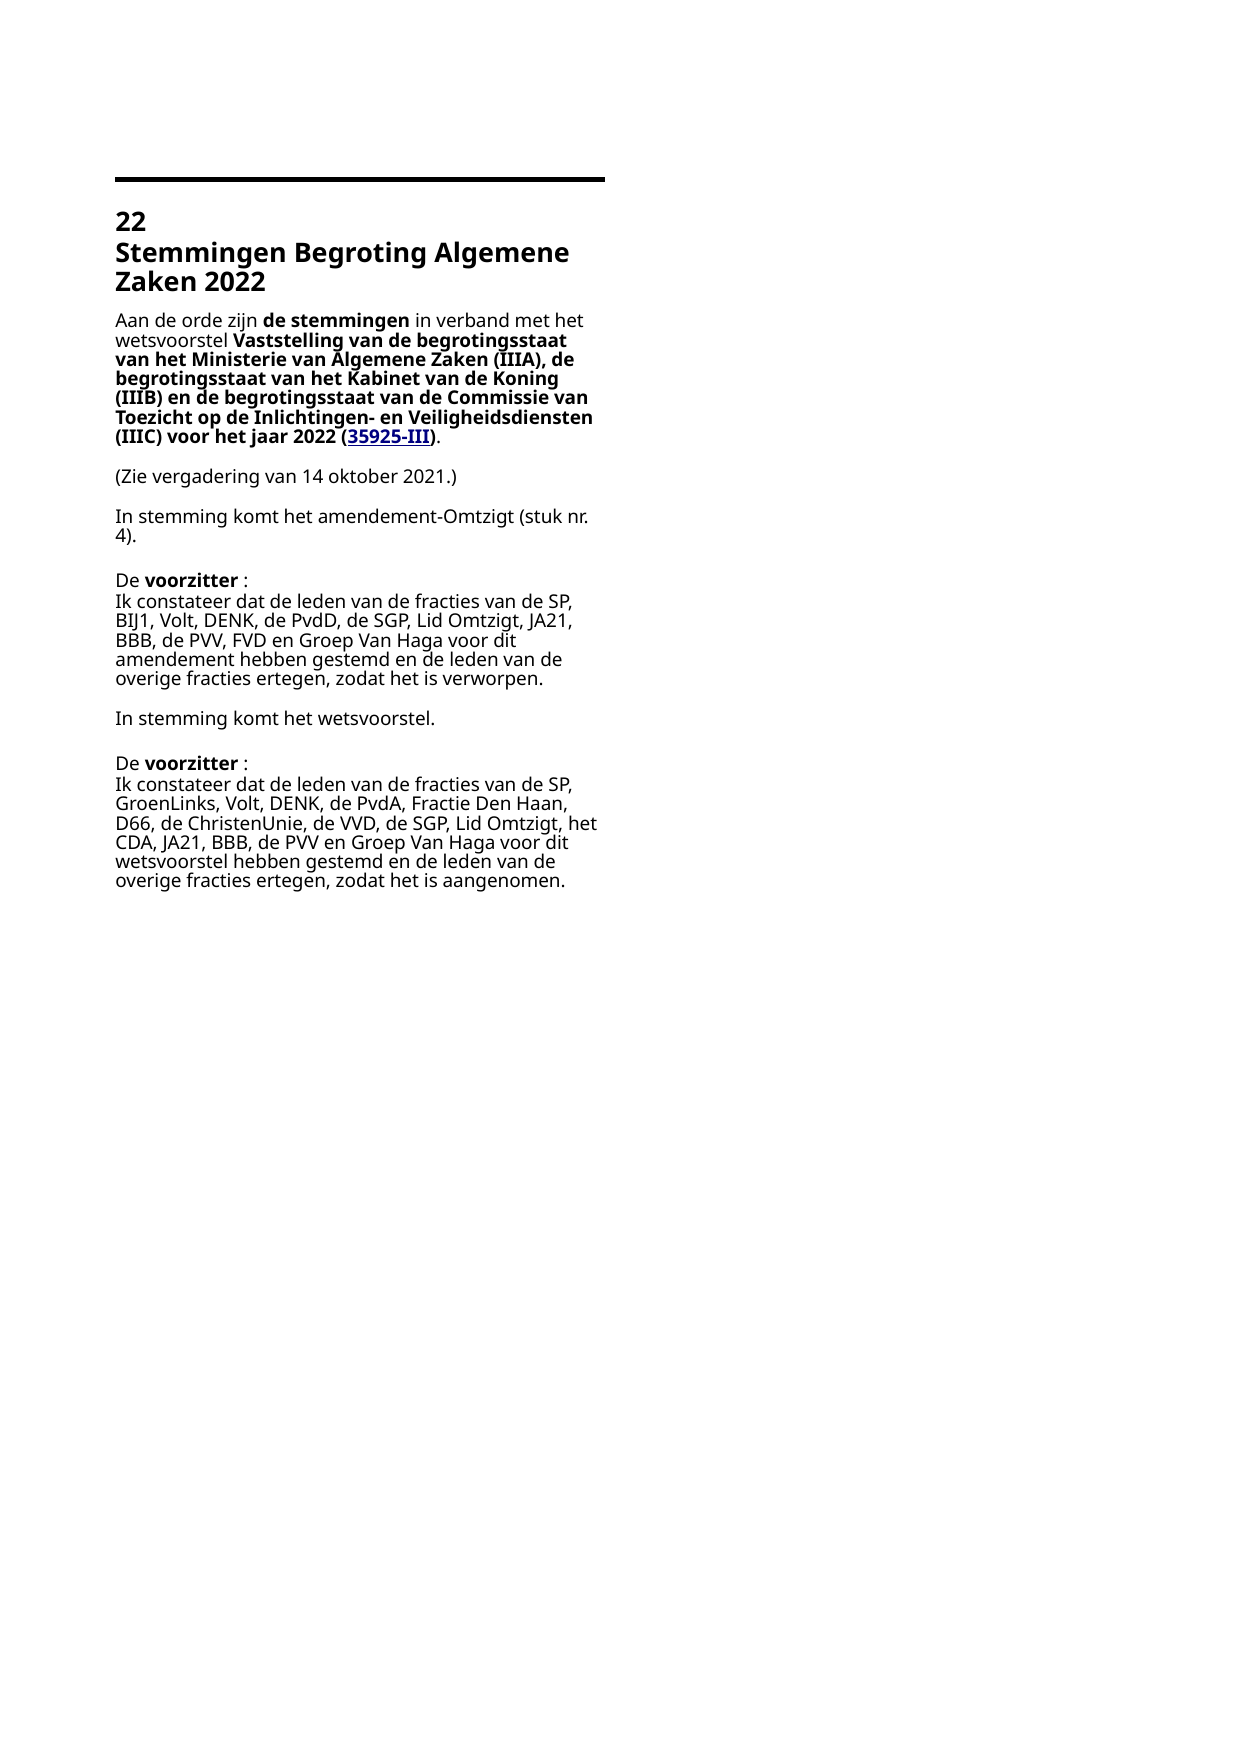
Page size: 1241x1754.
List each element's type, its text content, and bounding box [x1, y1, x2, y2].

text In stemming komt het wetsvoorstel. [115, 710, 605, 729]
text (Zie vergadering van 14 oktober 2021.) [115, 468, 605, 487]
text 22 [115, 203, 605, 239]
text De voorzitter : [115, 750, 605, 776]
text In stemming komt het amendement-Omtzigt (stuk nr. 4). [115, 508, 605, 547]
text De voorzitter : [115, 567, 605, 593]
text Stemmingen Begroting Algemene Zaken 2022 [115, 239, 605, 312]
text Aan de orde zijn de stemmingen in verband met het wetsvoorstel Vaststelling van de begrotingsstaat van het Ministerie van Algemene Zaken (IIIA), de begrotingsstaat van het Kabinet van de Koning (IIIB) en de begrotingsstaat van de Commissie van Toezicht op de Inlichtingen- en Veiligheidsdiensten (IIIC) voor het jaar 2022 (35925-III). [115, 312, 605, 447]
text Ik constateer dat de leden van de fracties van de SP, GroenLinks, Volt, DENK, de PvdA, Fractie Den Haan, D66, de ChristenUnie, de VVD, de SGP, Lid Omtzigt, het CDA, JA21, BBB, de PVV en Groep Van Haga voor dit wetsvoorstel hebben gestemd en de leden van de overige fracties ertegen, zodat het is aangenomen. [115, 776, 605, 892]
text Ik constateer dat de leden van de fracties van de SP, BIJ1, Volt, DENK, de PvdD, de SGP, Lid Omtzigt, JA21, BBB, de PVV, FVD en Groep Van Haga voor dit amendement hebben gestemd en de leden van de overige fracties ertegen, zodat het is verworpen. [115, 593, 605, 689]
